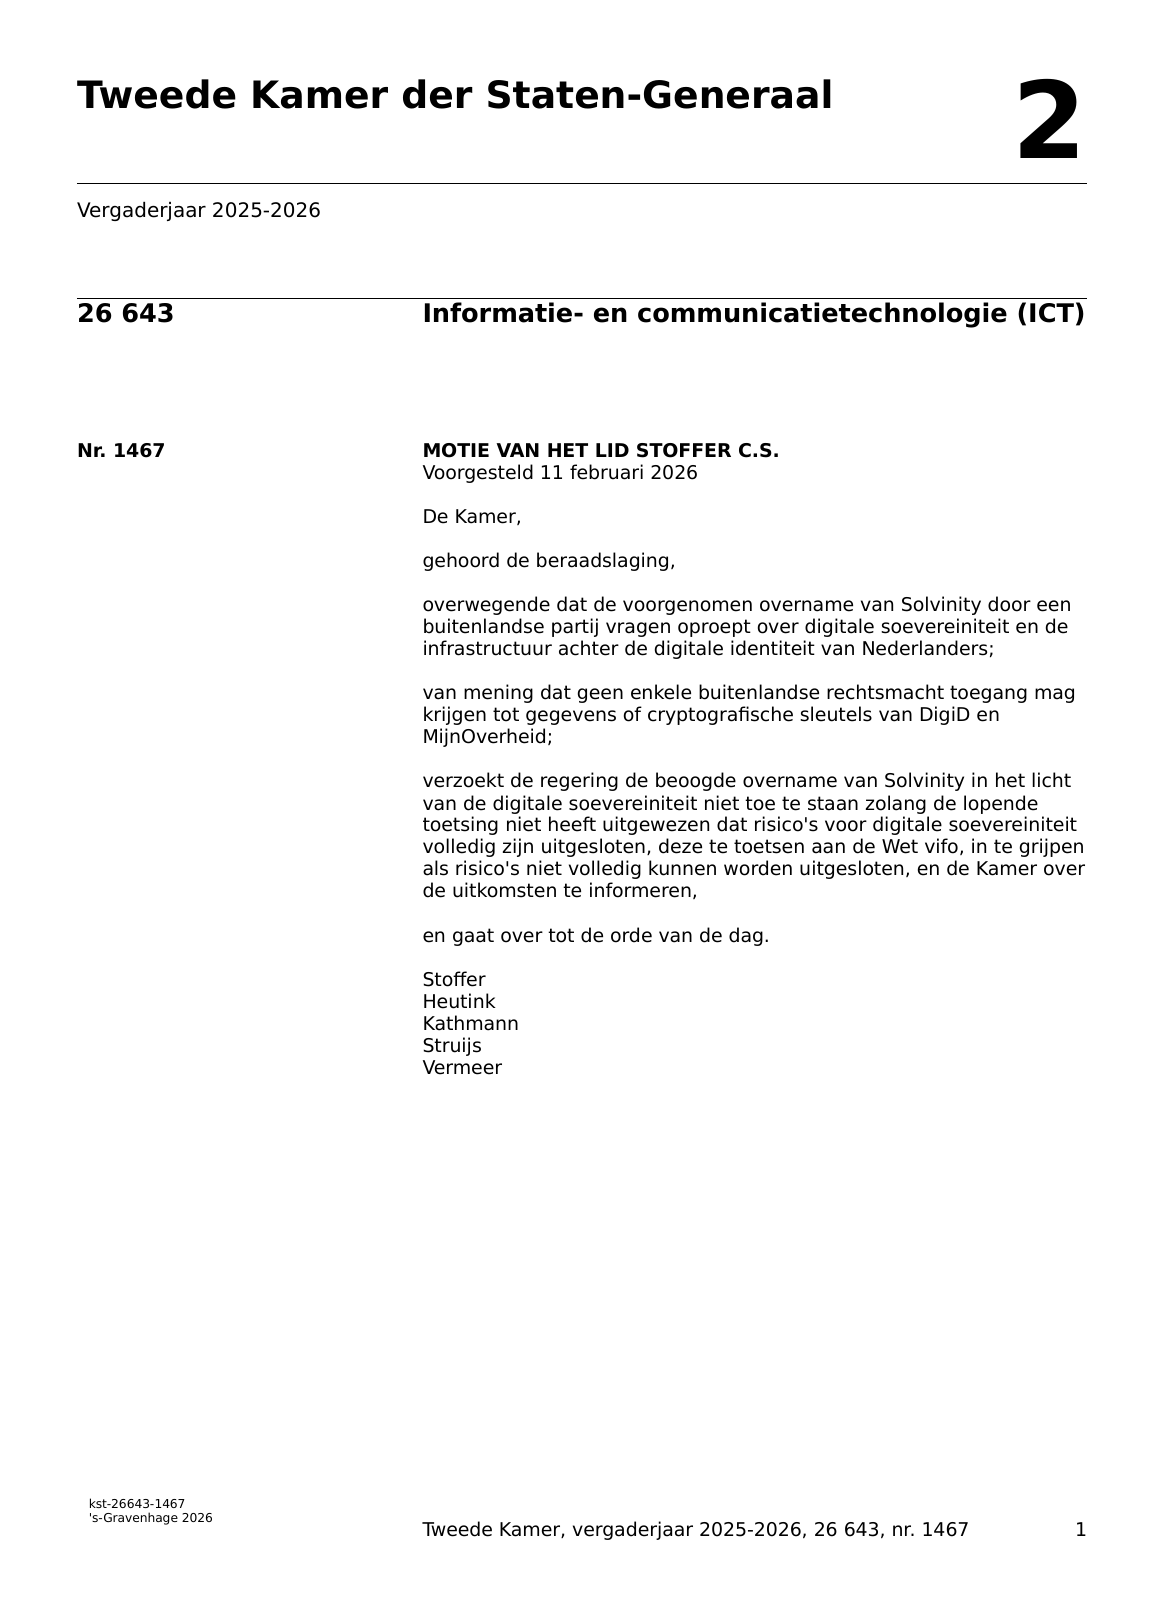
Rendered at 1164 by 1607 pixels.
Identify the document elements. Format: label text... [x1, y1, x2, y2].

text van mening dat geen enkele buitenlandse rechtsmacht toegang mag krijgen tot gegevens of cryptografische sleutels van DigiD en MijnOverheid; [422, 682, 1087, 748]
text gehoord de beraadslaging, [422, 550, 1087, 572]
table_header Tweede Kamer der Staten-Generaal [77, 59, 886, 183]
text De Kamer, [422, 506, 1087, 528]
subtitle Nr. 1467 MOTIE VAN HET LID STOFFER C.S. [77, 440, 1087, 462]
table_cell Vergaderjaar 2025-2026 [77, 184, 1087, 298]
text Voorgesteld 11 februari 2026 [422, 462, 1087, 484]
text overwegende dat de voorgenomen overname van Solvinity door een buitenlandse partij vragen oproept over digitale soevereiniteit en de infrastructuur achter de digitale identiteit van Nederlanders; [422, 594, 1087, 660]
text verzoekt de regering de beoogde overname van Solvinity in het licht van de digitale soevereiniteit niet toe te staan zolang de lopende toetsing niet heeft uitgewezen dat risico's voor digitale soevereiniteit volledig zijn uitgesloten, deze te toetsen aan de Wet vifo, in te grijpen als risico's niet volledig kunnen worden uitgesloten, en de Kamer over de uitkomsten te informeren, [422, 770, 1087, 902]
text 's-Gravenhage 2026 [88, 1511, 323, 1525]
text Heutink [422, 991, 1087, 1013]
text Kathmann [422, 1013, 1087, 1034]
text Struijs [422, 1034, 1087, 1057]
text en gaat over tot de orde van de dag. [422, 924, 1087, 946]
subtitle 26 643 Informatie- en communicatietechnologie (ICT) [77, 299, 1087, 329]
table_header 2 [886, 59, 1087, 183]
text Vermeer [422, 1057, 1087, 1078]
text kst-26643-1467 [88, 1497, 323, 1511]
text Stoffer [422, 969, 1087, 991]
